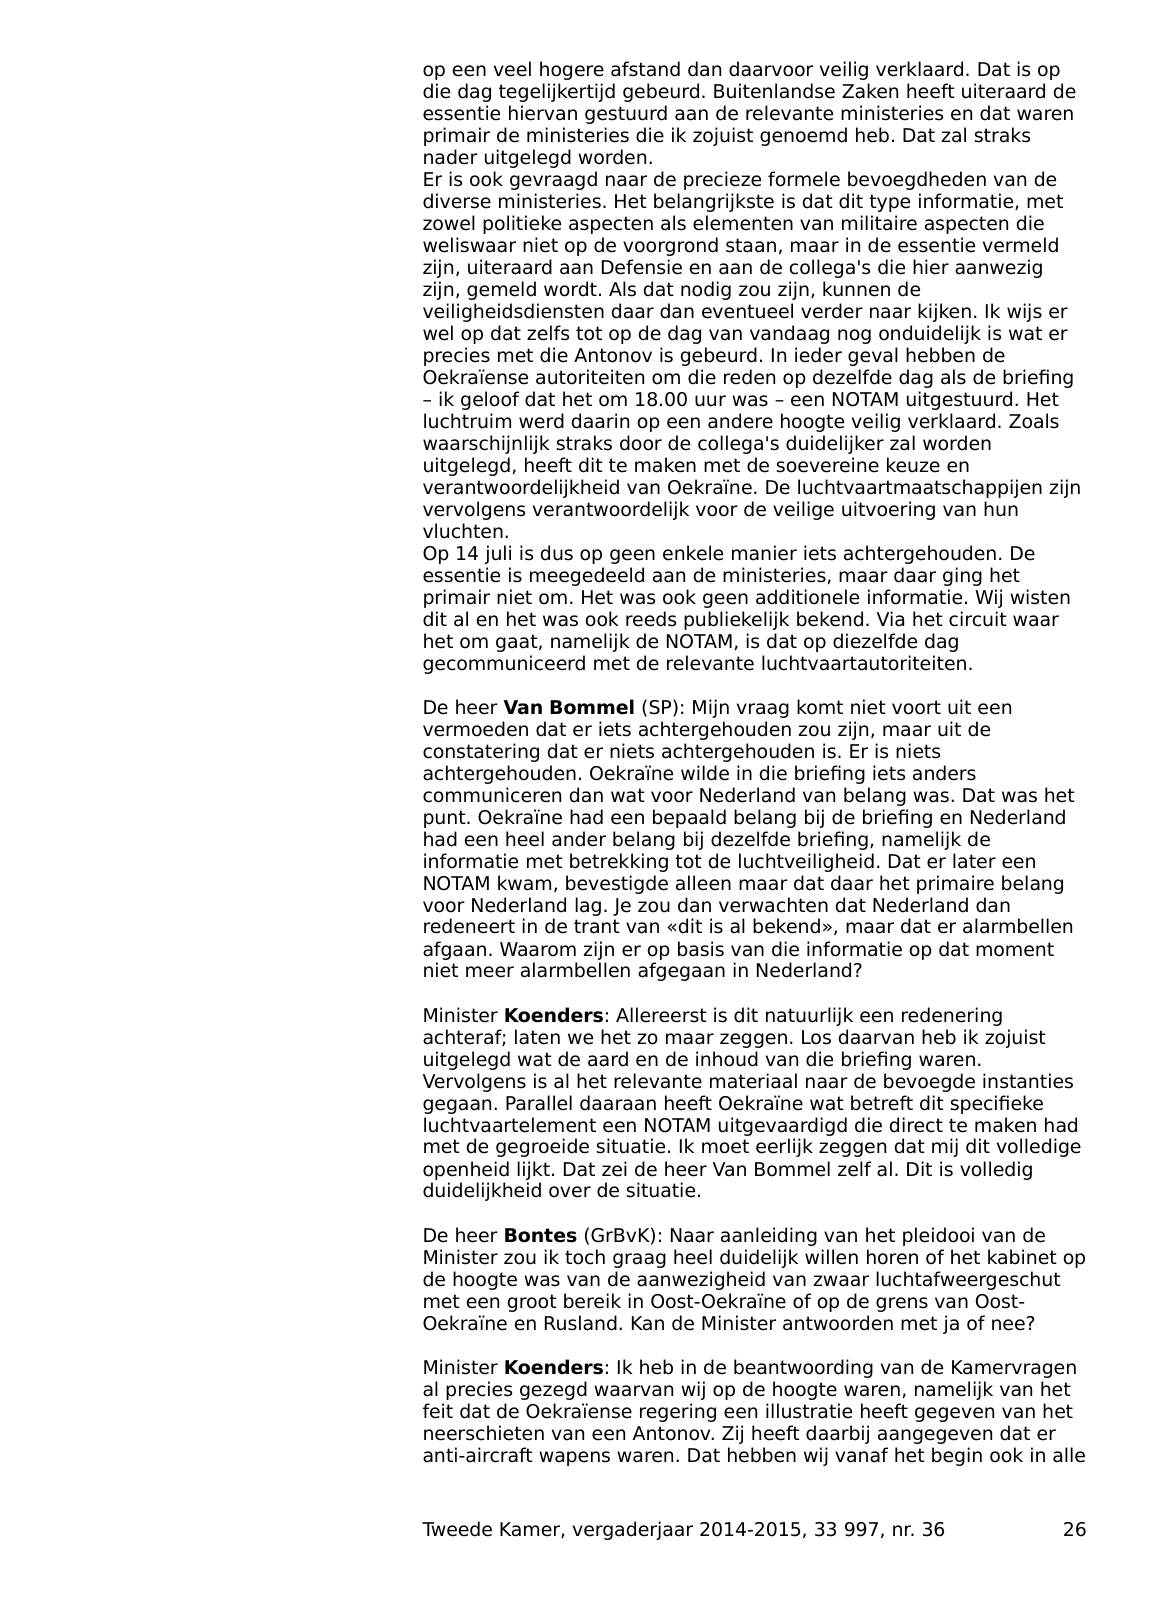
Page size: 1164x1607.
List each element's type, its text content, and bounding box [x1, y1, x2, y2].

text De heer Van Bommel (SP): Mijn vraag komt niet voort uit een vermoeden dat er iets achtergehouden zou zijn, maar uit de constatering dat er niets achtergehouden is. Er is niets achtergehouden. Oekraïne wilde in die briefing iets anders communiceren dan wat voor Nederland van belang was. Dat was het punt. Oekraïne had een bepaald belang bij de briefing en Nederland had een heel ander belang bij dezelfde briefing, namelijk de informatie met betrekking tot de luchtveiligheid. Dat er later een NOTAM kwam, bevestigde alleen maar dat daar het primaire belang voor Nederland lag. Je zou dan verwachten dat Nederland dan redeneert in de trant van «dit is al bekend», maar dat er alarmbellen afgaan. Waarom zijn er op basis van die informatie op dat moment niet meer alarmbellen afgegaan in Nederland? [422, 697, 1087, 982]
text Minister Koenders: Ik heb in de beantwoording van de Kamervragen al precies gezegd waarvan wij op de hoogte waren, namelijk van het feit dat de Oekraïense regering een illustratie heeft gegeven van het neerschieten van een Antonov. Zij heeft daarbij aangegeven dat er anti-aircraft wapens waren. Dat hebben wij vanaf het begin ook in alle [422, 1357, 1087, 1467]
text Er is ook gevraagd naar de precieze formele bevoegdheden van de diverse ministeries. Het belangrijkste is dat dit type informatie, met zowel politieke aspecten als elementen van militaire aspecten die weliswaar niet op de voorgrond staan, maar in de essentie vermeld zijn, uiteraard aan Defensie en aan de collega's die hier aanwezig zijn, gemeld wordt. Als dat nodig zou zijn, kunnen de veiligheidsdiensten daar dan eventueel verder naar kijken. Ik wijs er wel op dat zelfs tot op de dag van vandaag nog onduidelijk is wat er precies met die Antonov is gebeurd. In ieder geval hebben de Oekraïense autoriteiten om die reden op dezelfde dag als de briefing – ik geloof dat het om 18.00 uur was – een NOTAM uitgestuurd. Het luchtruim werd daarin op een andere hoogte veilig verklaard. Zoals waarschijnlijk straks door de collega's duidelijker zal worden uitgelegd, heeft dit te maken met de soevereine keuze en verantwoordelijkheid van Oekraïne. De luchtvaartmaatschappijen zijn vervolgens verantwoordelijk voor de veilige uitvoering van hun vluchten. [422, 169, 1087, 543]
text Minister Koenders: Allereerst is dit natuurlijk een redenering achteraf; laten we het zo maar zeggen. Los daarvan heb ik zojuist uitgelegd wat de aard en de inhoud van die briefing waren. Vervolgens is al het relevante materiaal naar de bevoegde instanties gegaan. Parallel daaraan heeft Oekraïne wat betreft dit specifieke luchtvaartelement een NOTAM uitgevaardigd die direct te maken had met de gegroeide situatie. Ik moet eerlijk zeggen dat mij dit volledige openheid lijkt. Dat zei de heer Van Bommel zelf al. Dit is volledig duidelijkheid over de situatie. [422, 1004, 1087, 1202]
text Op 14 juli is dus op geen enkele manier iets achtergehouden. De essentie is meegedeeld aan de ministeries, maar daar ging het primair niet om. Het was ook geen additionele informatie. Wij wisten dit al en het was ook reeds publiekelijk bekend. Via het circuit waar het om gaat, namelijk de NOTAM, is dat op diezelfde dag gecommuniceerd met de relevante luchtvaartautoriteiten. [422, 543, 1087, 674]
text op een veel hogere afstand dan daarvoor veilig verklaard. Dat is op die dag tegelijkertijd gebeurd. Buitenlandse Zaken heeft uiteraard de essentie hiervan gestuurd aan de relevante ministeries en dat waren primair de ministeries die ik zojuist genoemd heb. Dat zal straks nader uitgelegd worden. [422, 59, 1087, 169]
text De heer Bontes (GrBvK): Naar aanleiding van het pleidooi van de Minister zou ik toch graag heel duidelijk willen horen of het kabinet op de hoogte was van de aanwezigheid van zwaar luchtafweergeschut met een groot bereik in Oost-Oekraïne of op de grens van Oost-Oekraïne en Rusland. Kan de Minister antwoorden met ja of nee? [422, 1224, 1087, 1334]
